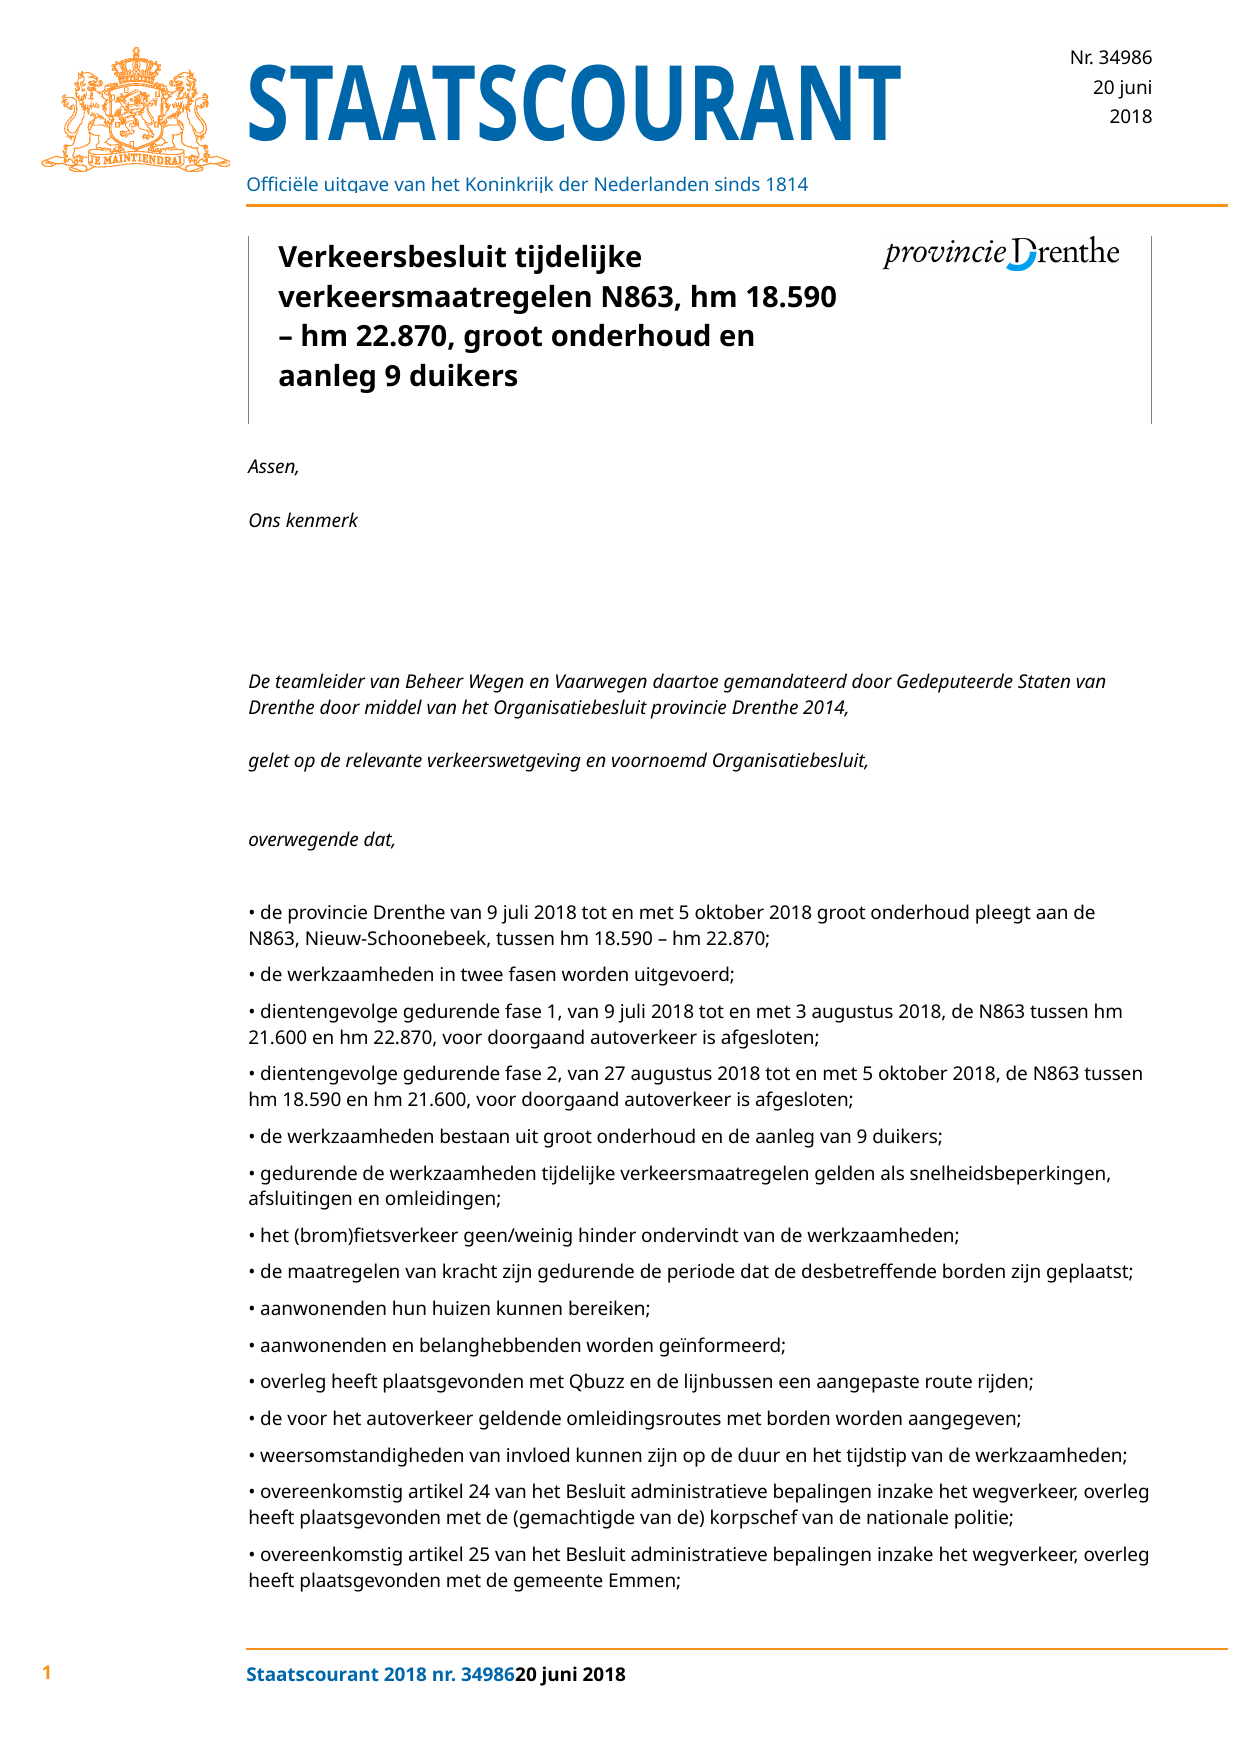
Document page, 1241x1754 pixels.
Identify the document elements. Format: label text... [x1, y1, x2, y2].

text • de werkzaamheden in twee fasen worden uitgevoerd; [248, 962, 1152, 987]
table_header Verkeersbesluit tijdelijke verkeersmaatregelen N863, hm 18.590 – hm 22.870, groot onderhoud en aanleg 9 duikers [249, 236, 850, 424]
text • gedurende de werkzaamheden tijdelijke verkeersmaatregelen gelden als snelheidsbeperkingen, afsluitingen en omleidingen; [248, 1160, 1152, 1211]
text • dientengevolge gedurende fase 2, van 27 augustus 2018 tot en met 5 oktober 2018, de N863 tussen hm 18.590 en hm 21.600, voor doorgaand autoverkeer is afgesloten; [248, 1061, 1152, 1112]
text gelet op de relevante verkeerswetgeving en voornoemd Organisatiebesluit, [248, 747, 1152, 773]
text • dientengevolge gedurende fase 1, van 9 juli 2018 tot en met 3 augustus 2018, de N863 tussen hm 21.600 en hm 22.870, voor doorgaand autoverkeer is afgesloten; [248, 998, 1152, 1050]
text Assen, [248, 454, 1152, 479]
text • het (brom)fietsverkeer geen/weinig hinder ondervindt van de werkzaamheden; [248, 1222, 1152, 1248]
table_header [850, 236, 1151, 424]
text • overeenkomstig artikel 24 van het Besluit administratieve bepalingen inzake het wegverkeer, overleg heeft plaatsgevonden met de (gemachtigde van de) korpschef van de nationale politie; [248, 1479, 1152, 1530]
text • de maatregelen van kracht zijn gedurende de periode dat de desbetreffende borden zijn geplaatst; [248, 1259, 1152, 1284]
text • de voor het autoverkeer geldende omleidingsroutes met borden worden aangegeven; [248, 1405, 1152, 1431]
text • aanwonenden hun huizen kunnen bereiken; [248, 1295, 1152, 1321]
picture [882, 236, 1119, 271]
text Ons kenmerk [248, 508, 1152, 533]
text • de werkzaamheden bestaan uit groot onderhoud en de aanleg van 9 duikers; [248, 1123, 1152, 1149]
text • weersomstandigheden van invloed kunnen zijn op de duur en het tijdstip van de werkzaamheden; [248, 1442, 1152, 1468]
text overwegende dat, [248, 826, 1152, 852]
text • de provincie Drenthe van 9 juli 2018 tot en met 5 oktober 2018 groot onderhoud pleegt aan de N863, Nieuw-Schoonebeek, tussen hm 18.590 – hm 22.870; [248, 899, 1152, 951]
text De teamleider van Beheer Wegen en Vaarwegen daartoe gemandateerd door Gedeputeerde Staten van Drenthe door middel van het Organisatiebesluit provincie Drenthe 2014, [248, 669, 1152, 720]
text • overeenkomstig artikel 25 van het Besluit administratieve bepalingen inzake het wegverkeer, overleg heeft plaatsgevonden met de gemeente Emmen; [248, 1541, 1152, 1593]
text • overleg heeft plaatsgevonden met Qbuzz en de lijnbussen een aangepaste route rijden; [248, 1369, 1152, 1394]
picture [41, 47, 231, 172]
text • aanwonenden en belanghebbenden worden geïnformeerd; [248, 1332, 1152, 1358]
